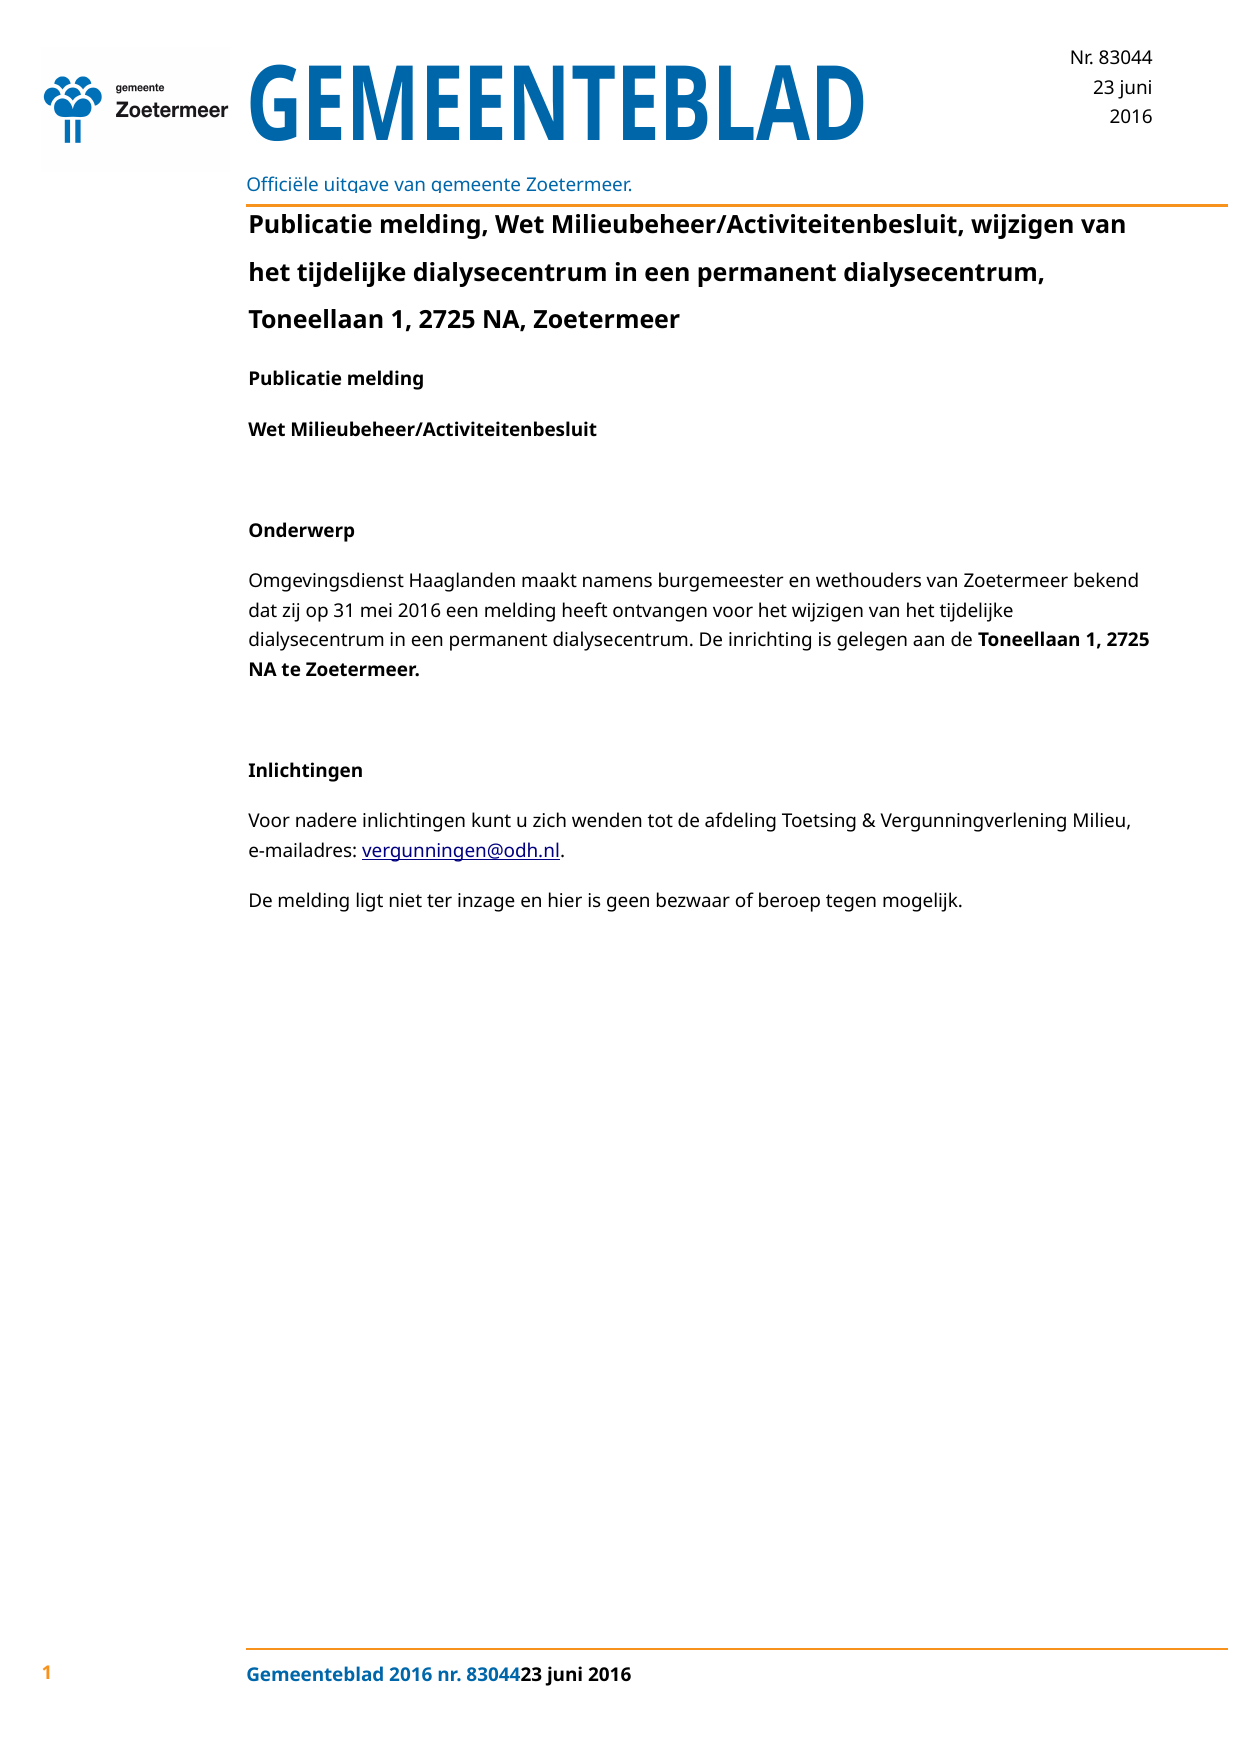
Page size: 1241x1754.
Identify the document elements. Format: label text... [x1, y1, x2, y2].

text Voor nadere inlichtingen kunt u zich wenden tot de afdeling Toetsing & Vergunningverlening Milieu, e-mailadres: vergunningen@odh.nl. [248, 807, 1152, 862]
text Omgevingsdienst Haaglanden maakt namens burgemeester en wethouders van Zoetermeer bekend dat zij op 31 mei 2016 een melding heeft ontvangen voor het wijzigen van het tijdelijke dialysecentrum in een permanent dialysecentrum. De inrichting is gelegen aan de Toneellaan 1, 2725 NA te Zoetermeer. [248, 567, 1152, 682]
text Publicatie melding [248, 366, 1152, 391]
text Onderwerp [248, 517, 1152, 542]
text Wet Milieubeheer/Activiteitenbesluit [248, 416, 1152, 442]
text De melding ligt niet ter inzage en hier is geen bezwaar of beroep tegen mogelijk. [248, 887, 1152, 913]
text Inlichtingen [248, 757, 1152, 782]
text Publicatie melding, Wet Milieubeheer/Activiteitenbesluit, wijzigen van het tijdelijke dialysecentrum in een permanent dialysecentrum, Toneellaan 1, 2725 NA, Zoetermeer [248, 207, 1152, 336]
picture [41, 47, 231, 172]
